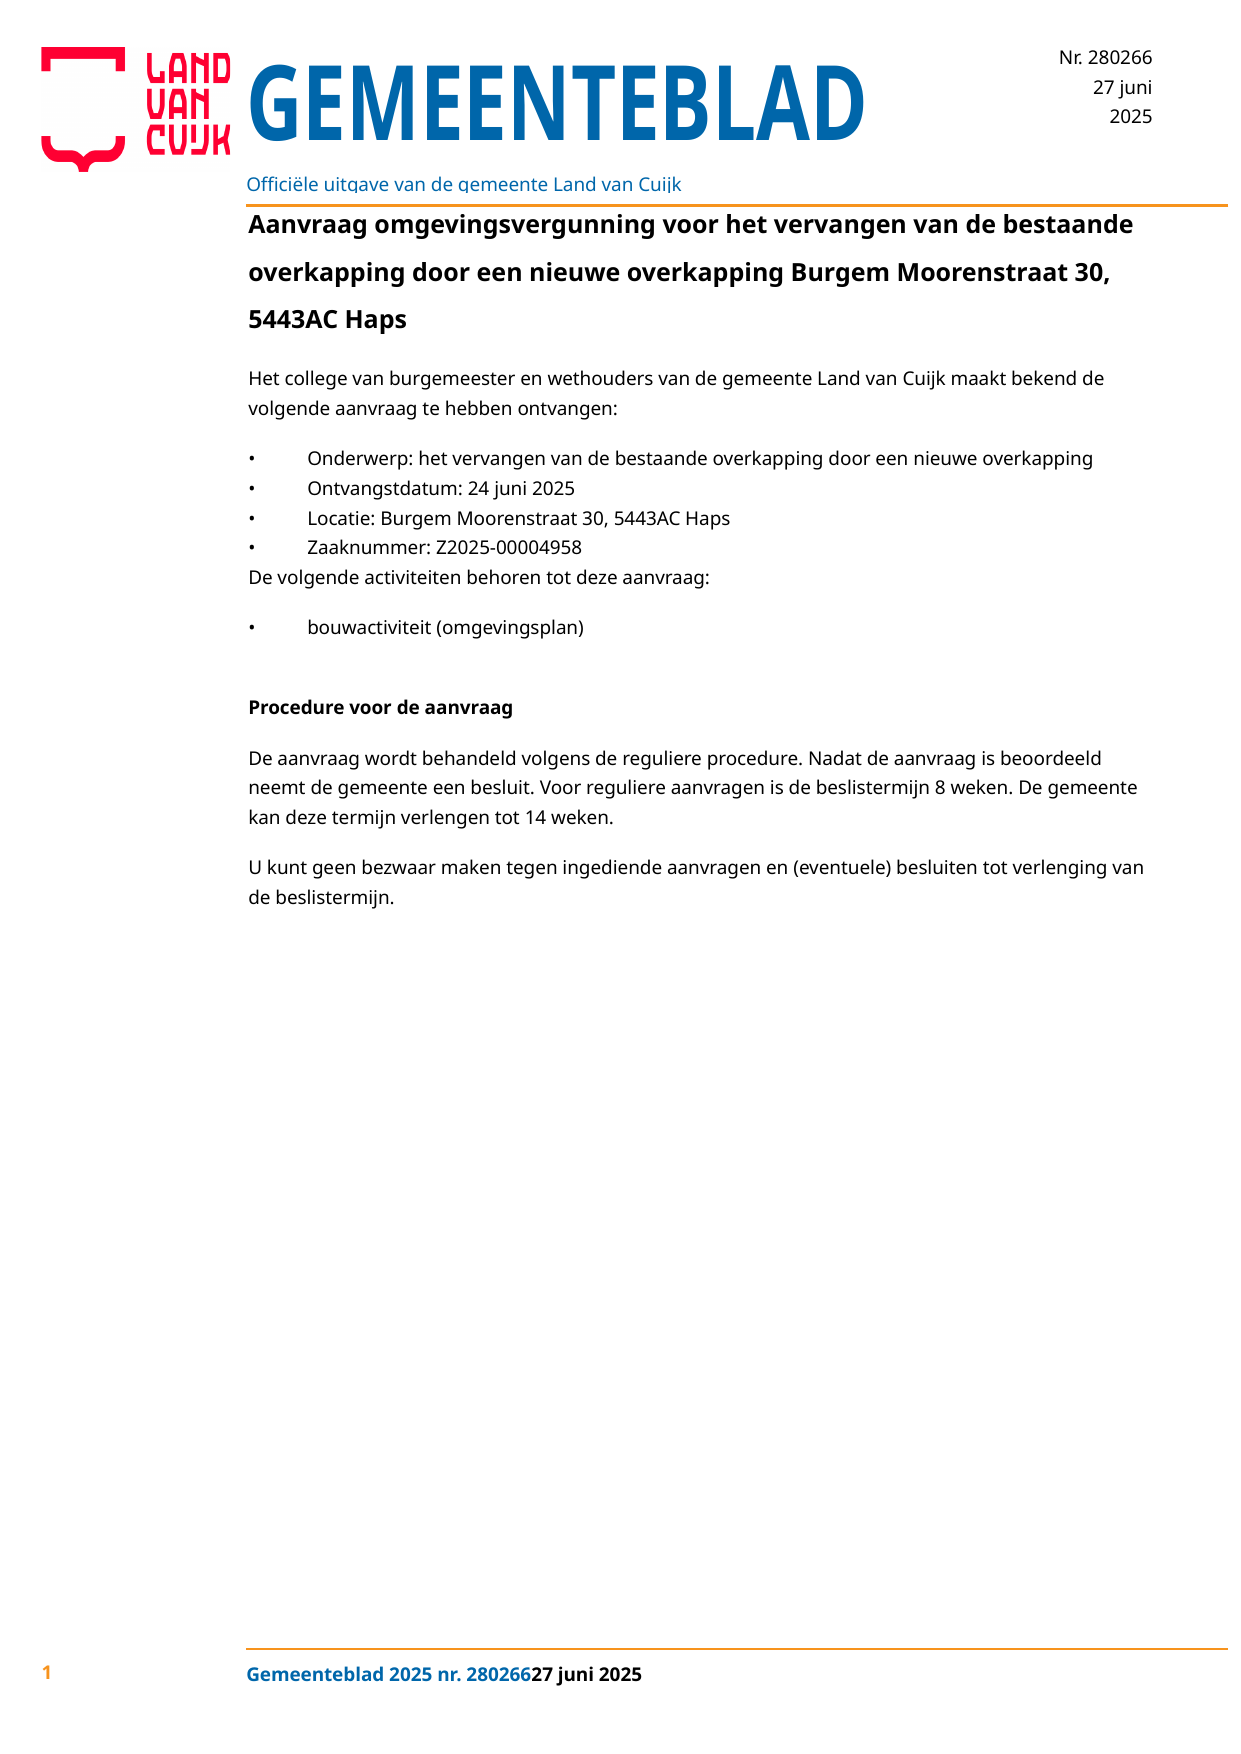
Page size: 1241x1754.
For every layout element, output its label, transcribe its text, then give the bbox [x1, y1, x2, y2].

list Ontvangstdatum: 24 juni 2025 [248, 475, 1152, 501]
picture [41, 47, 231, 172]
list Zaaknummer: Z2025-00004958 [248, 534, 1152, 560]
list bouwactiviteit (omgevingsplan) [248, 614, 1152, 640]
text Het college van burgemeester en wethouders van de gemeente Land van Cuijk maakt bekend de volgende aanvraag te hebben ontvangen: [248, 366, 1152, 421]
text U kunt geen bezwaar maken tegen ingediende aanvragen en (eventuele) besluiten tot verlenging van de beslistermijn. [248, 854, 1152, 909]
text De aanvraag wordt behandeld volgens de reguliere procedure. Nadat de aanvraag is beoordeeld neemt de gemeente een besluit. Voor reguliere aanvragen is de beslistermijn 8 weken. De gemeente kan deze termijn verlengen tot 14 weken. [248, 745, 1152, 829]
text Procedure voor de aanvraag [248, 694, 1152, 720]
list Onderwerp: het vervangen van de bestaande overkapping door een nieuwe overkapping [248, 446, 1152, 471]
list Locatie: Burgem Moorenstraat 30, 5443AC Haps [248, 505, 1152, 530]
text Aanvraag omgevingsvergunning voor het vervangen van de bestaande overkapping door een nieuwe overkapping Burgem Moorenstraat 30, 5443AC Haps [248, 207, 1152, 336]
text De volgende activiteiten behoren tot deze aanvraag: [248, 564, 1152, 589]
